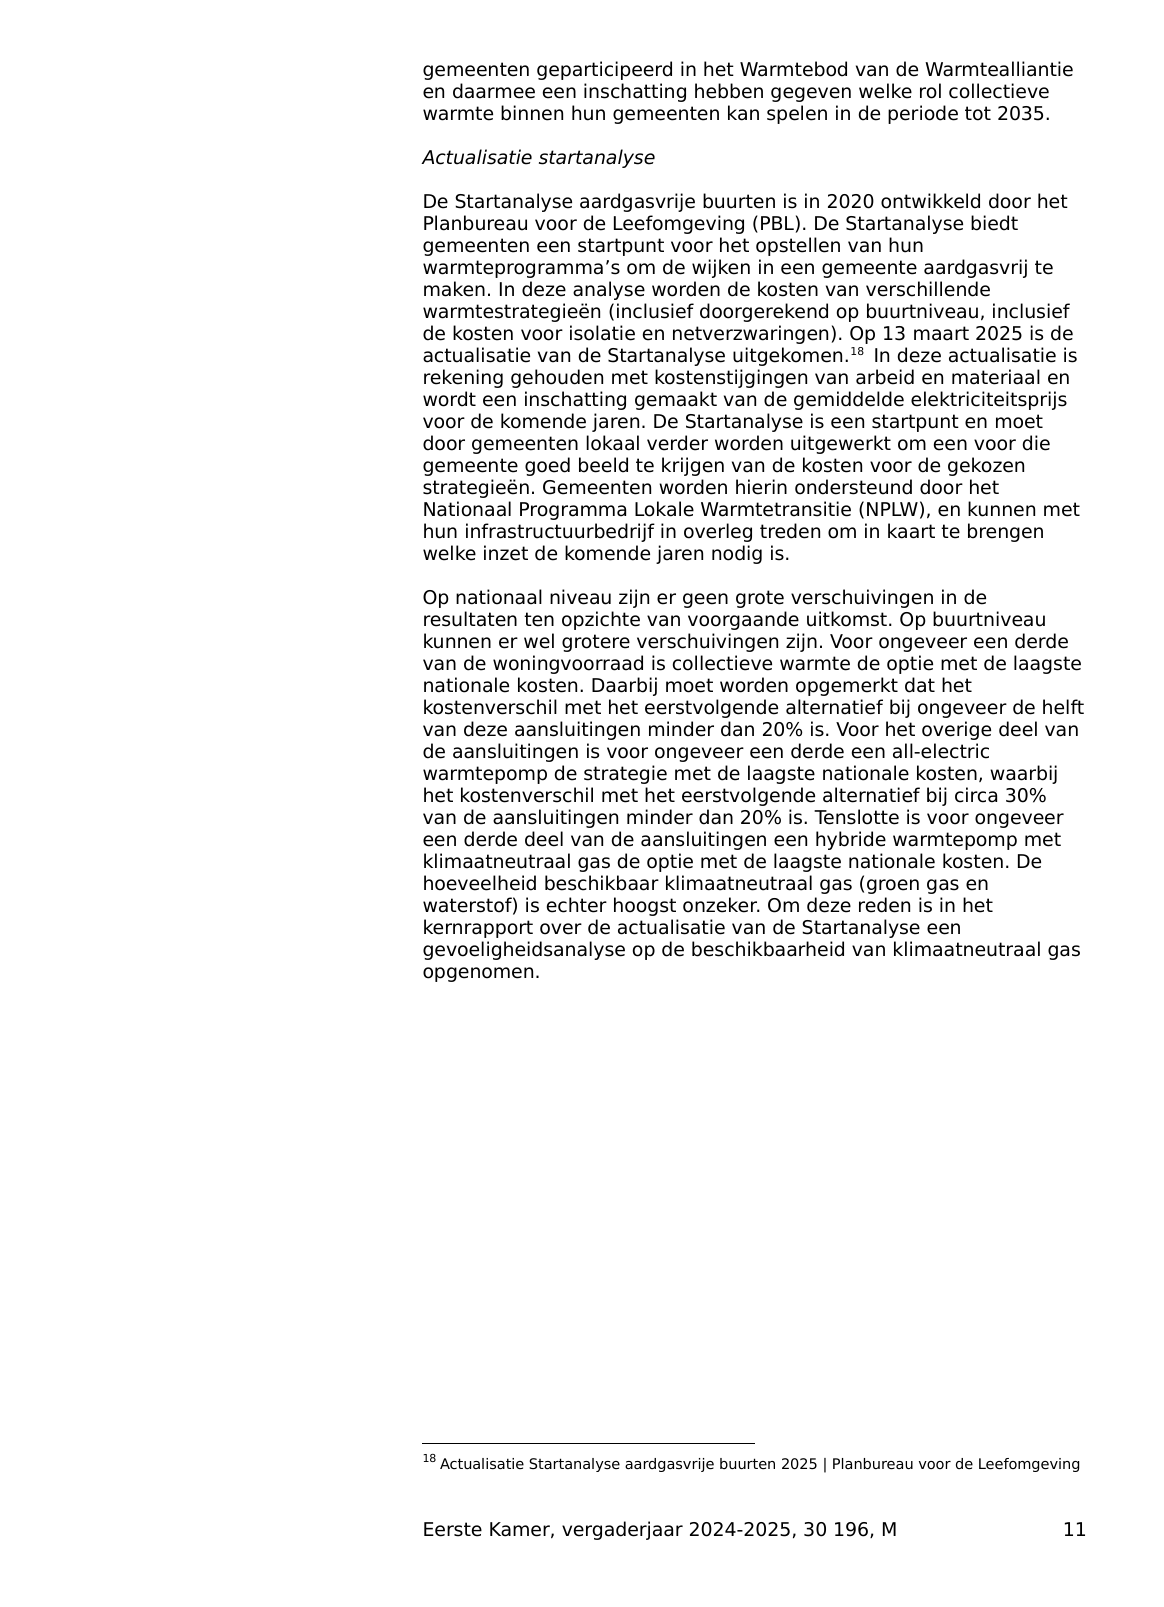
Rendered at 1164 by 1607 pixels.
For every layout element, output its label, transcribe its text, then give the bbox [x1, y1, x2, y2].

text De Startanalyse aardgasvrije buurten is in 2020 ontwikkeld door het Planbureau voor de Leefomgeving (PBL). De Startanalyse biedt gemeenten een startpunt voor het opstellen van hun warmteprogramma’s om de wijken in een gemeente aardgasvrij te maken. In deze analyse worden de kosten van verschillende warmtestrategieën (inclusief doorgerekend op buurtniveau, inclusief de kosten voor isolatie en netverzwaringen). Op 13 maart 2025 is de actualisatie van de Startanalyse uitgekomen. In deze actualisatie is rekening gehouden met kostenstijgingen van arbeid en materiaal en wordt een inschatting gemaakt van de gemiddelde elektriciteitsprijs voor de komende jaren. De Startanalyse is een startpunt en moet door gemeenten lokaal verder worden uitgewerkt om een voor die gemeente goed beeld te krijgen van de kosten voor de gekozen strategieën. Gemeenten worden hierin ondersteund door het Nationaal Programma Lokale Warmtetransitie (NPLW), en kunnen met hun infrastructuurbedrijf in overleg treden om in kaart te brengen welke inzet de komende jaren nodig is. [422, 191, 1087, 565]
text Op nationaal niveau zijn er geen grote verschuivingen in de resultaten ten opzichte van voorgaande uitkomst. Op buurtniveau kunnen er wel grotere verschuivingen zijn. Voor ongeveer een derde van de woningvoorraad is collectieve warmte de optie met de laagste nationale kosten. Daarbij moet worden opgemerkt dat het kostenverschil met het eerstvolgende alternatief bij ongeveer de helft van deze aansluitingen minder dan 20% is. Voor het overige deel van de aansluitingen is voor ongeveer een derde een all-electric warmtepomp de strategie met de laagste nationale kosten, waarbij het kostenverschil met het eerstvolgende alternatief bij circa 30% van de aansluitingen minder dan 20% is. Tenslotte is voor ongeveer een derde deel van de aansluitingen een hybride warmtepomp met klimaatneutraal gas de optie met de laagste nationale kosten. De hoeveelheid beschikbaar klimaatneutraal gas (groen gas en waterstof) is echter hoogst onzeker. Om deze reden is in het kernrapport over de actualisatie van de Startanalyse een gevoeligheidsanalyse op de beschikbaarheid van klimaatneutraal gas opgenomen. [422, 587, 1087, 983]
text Actualisatie Startanalyse aardgasvrije buurten 2025 | Planbureau voor de Leefomgeving [422, 1452, 1087, 1474]
subtitle Actualisatie startanalyse [422, 147, 1087, 169]
text gemeenten geparticipeerd in het Warmtebod van de Warmtealliantie en daarmee een inschatting hebben gegeven welke rol collectieve warmte binnen hun gemeenten kan spelen in de periode tot 2035. [422, 59, 1087, 125]
